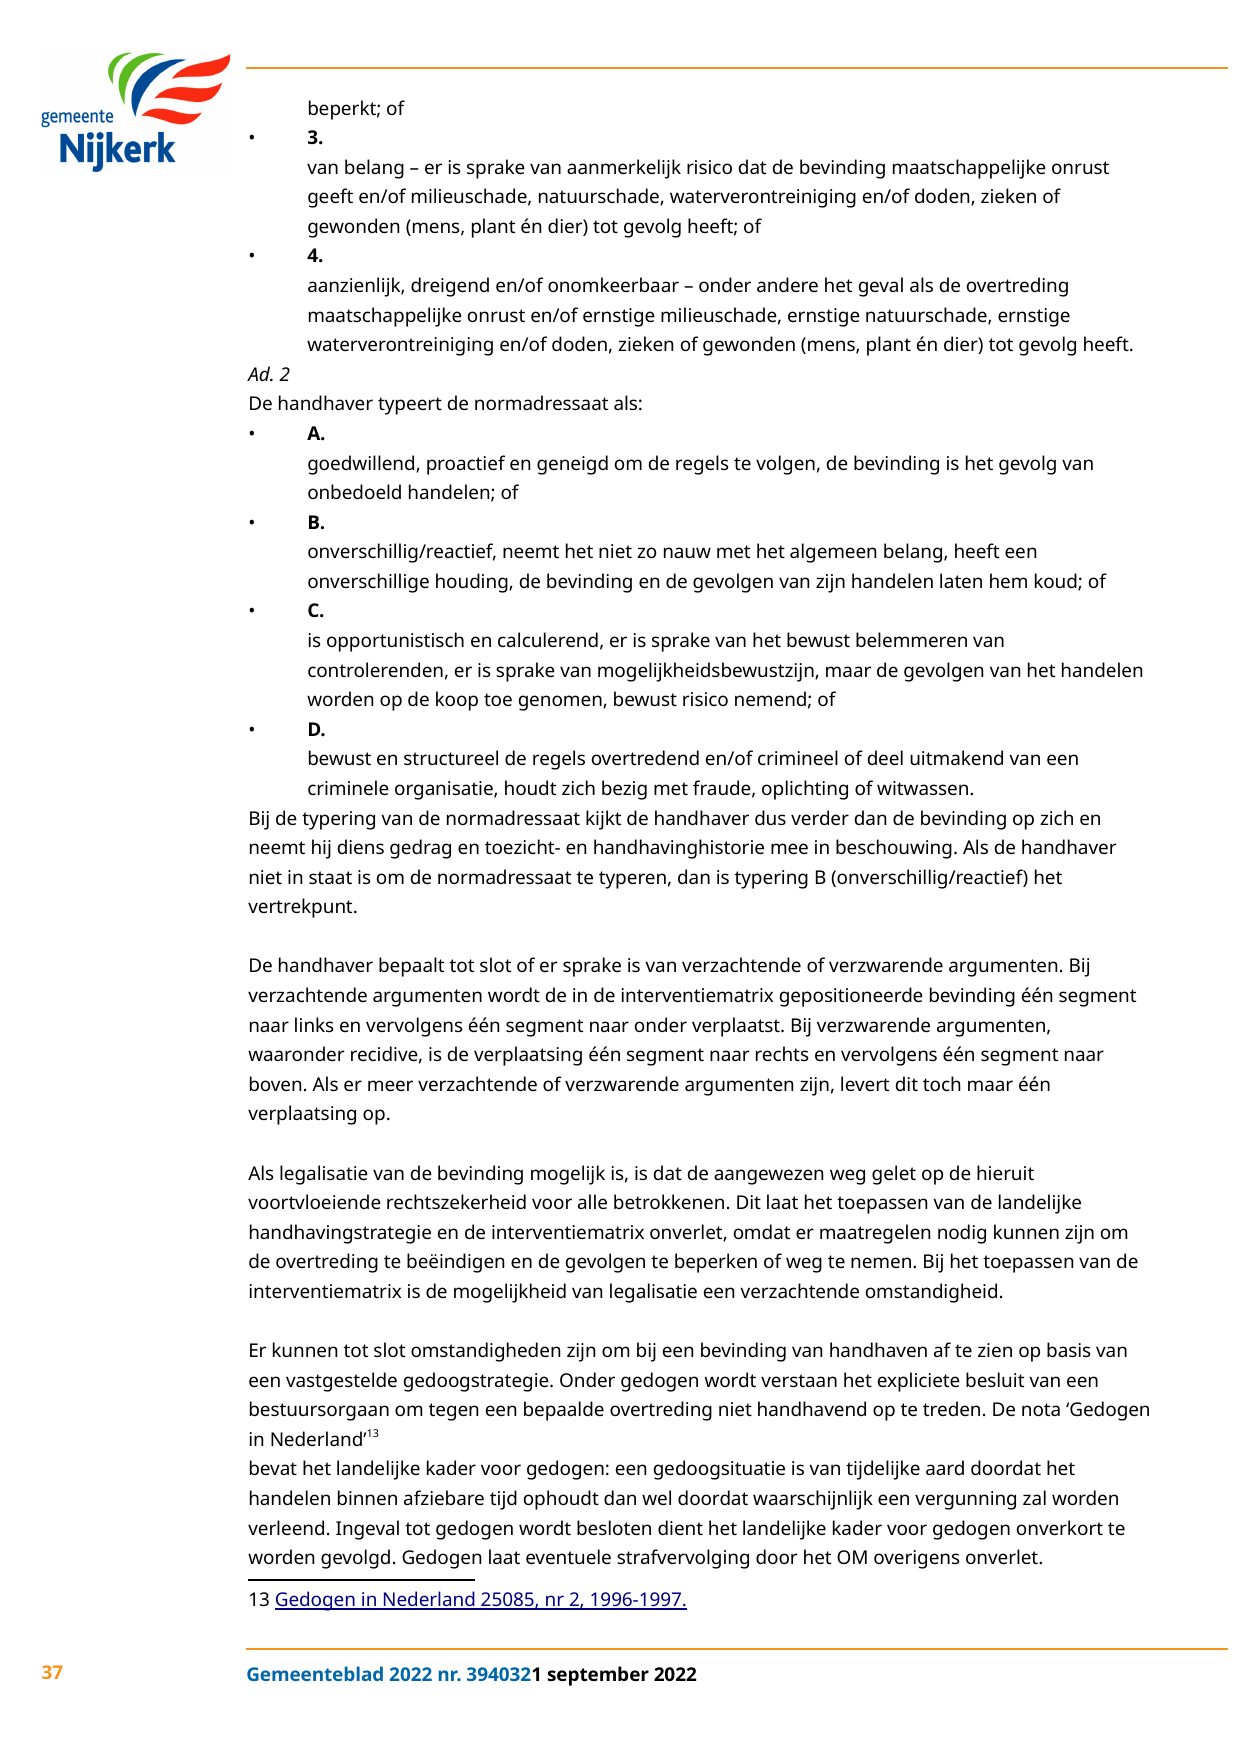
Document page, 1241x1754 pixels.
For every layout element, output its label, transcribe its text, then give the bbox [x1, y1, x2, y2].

text bevat het landelijke kader voor gedogen: een gedoogsituatie is van tijdelijke aard doordat het handelen binnen afziebare tijd ophoudt dan wel doordat waarschijnlijk een vergunning zal worden verleend. Ingeval tot gedogen wordt besloten dient het landelijke kader voor gedogen onverkort te worden gevolgd. Gedogen laat eventuele strafvervolging door het OM overigens onverlet. [248, 1456, 1152, 1570]
picture [41, 47, 231, 172]
list 3. [248, 124, 1152, 150]
list goedwillend, proactief en geneigd om de regels te volgen, de bevinding is het gevolg van onbedoeld handelen; of [248, 450, 1152, 505]
list van belang – er is sprake van aanmerkelijk risico dat de bevinding maatschappelijke onrust geeft en/of milieuschade, natuurschade, waterverontreiniging en/of doden, zieken of gewonden (mens, plant én dier) tot gevolg heeft; of [248, 154, 1152, 239]
text Als legalisatie van de bevinding mogelijk is, is dat de aangewezen weg gelet op de hieruit voortvloeiende rechtszekerheid voor alle betrokkenen. Dit laat het toepassen van de landelijke handhavingstrategie en de interventiematrix onverlet, omdat er maatregelen nodig kunnen zijn om de overtreding te beëindigen en de gevolgen te beperken of weg te nemen. Bij het toepassen van de interventiematrix is de mogelijkheid van legalisatie een verzachtende omstandigheid. [248, 1160, 1152, 1304]
text Bij de typering van de normadressaat kijkt de handhaver dus verder dan de bevinding op zich en neemt hij diens gedrag en toezicht- en handhavinghistorie mee in beschouwing. Als de handhaver niet in staat is om de normadressaat te typeren, dan is typering B (onverschillig/reactief) het vertrekpunt. [248, 805, 1152, 919]
list C. [248, 598, 1152, 623]
list D. [248, 716, 1152, 742]
list beperkt; of [248, 95, 1152, 121]
list aanzienlijk, dreigend en/of onomkeerbaar – onder andere het geval als de overtreding maatschappelijke onrust en/of ernstige milieuschade, ernstige natuurschade, ernstige waterverontreiniging en/of doden, zieken of gewonden (mens, plant én dier) tot gevolg heeft. [248, 272, 1152, 357]
text Er kunnen tot slot omstandigheden zijn om bij een bevinding van handhaven af te zien op basis van een vastgestelde gedoogstrategie. Onder gedogen wordt verstaan het expliciete besluit van een bestuursorgaan om tegen een bepaalde overtreding niet handhavend op te treden. De nota ‘Gedogen in Nederland’ [248, 1337, 1152, 1452]
list onverschillig/reactief, neemt het niet zo nauw met het algemeen belang, heeft een onverschillige houding, de bevinding en de gevolgen van zijn handelen laten hem koud; of [248, 538, 1152, 594]
list B. [248, 509, 1152, 535]
text De handhaver typeert de normadressaat als: [248, 391, 1152, 416]
list 4. [248, 243, 1152, 268]
list A. [248, 420, 1152, 446]
text Ad. 2 [248, 361, 1152, 387]
list is opportunistisch en calculerend, er is sprake van het bewust belemmeren van controlerenden, er is sprake van mogelijkheidsbewustzijn, maar de gevolgen van het handelen worden op de koop toe genomen, bewust risico nemend; of [248, 627, 1152, 712]
text Gedogen in Nederland 25085, nr 2, 1996-1997. [248, 1586, 1152, 1612]
text De handhaver bepaalt tot slot of er sprake is van verzachtende of verzwarende argumenten. Bij verzachtende argumenten wordt de in de interventiematrix gepositioneerde bevinding één segment naar links en vervolgens één segment naar onder verplaatst. Bij verzwarende argumenten, waaronder recidive, is de verplaatsing één segment naar rechts en vervolgens één segment naar boven. Als er meer verzachtende of verzwarende argumenten zijn, levert dit toch maar één verplaatsing op. [248, 953, 1152, 1126]
list bewust en structureel de regels overtredend en/of crimineel of deel uitmakend van een criminele organisatie, houdt zich bezig met fraude, oplichting of witwassen. [248, 746, 1152, 801]
